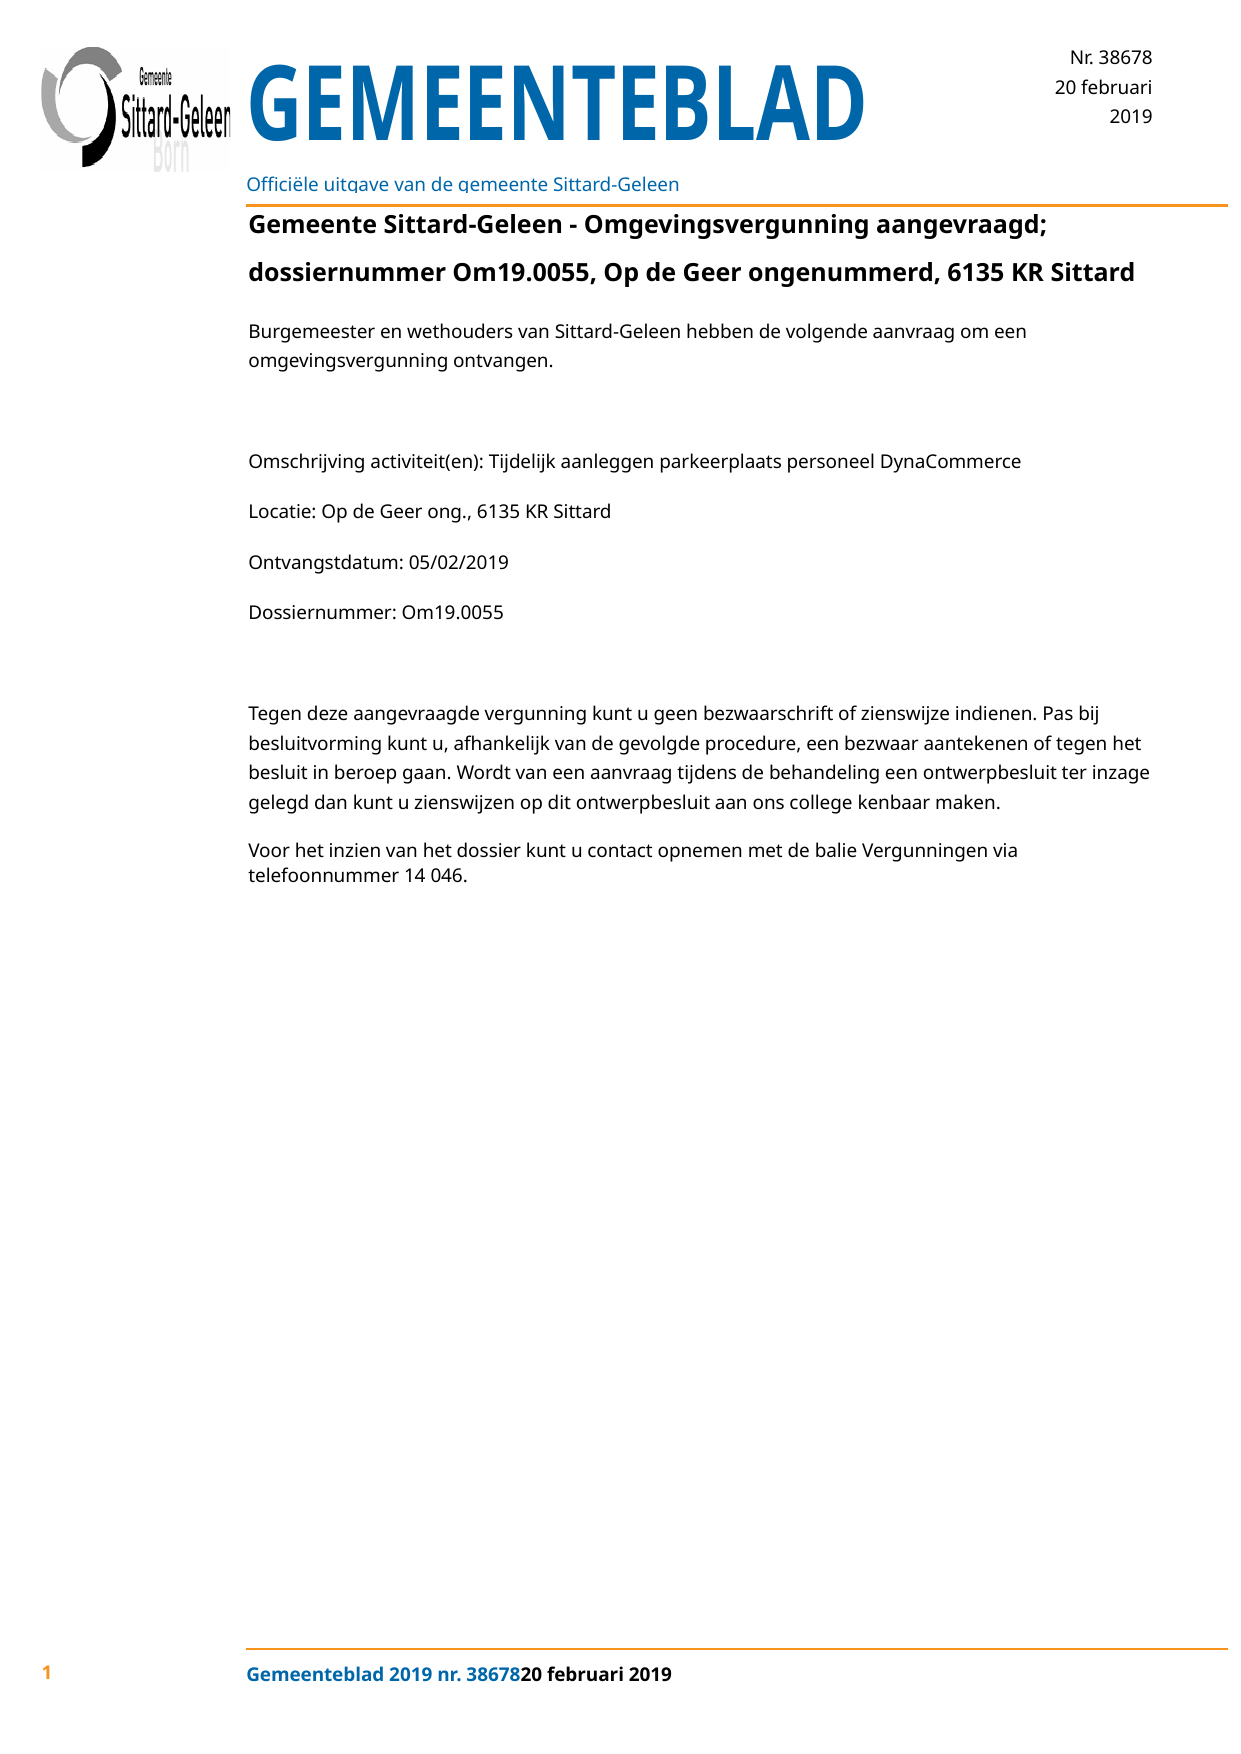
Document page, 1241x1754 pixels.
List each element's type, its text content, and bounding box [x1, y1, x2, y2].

text Dossiernummer: Om19.0055 [248, 599, 1152, 625]
text Burgemeester en wethouders van Sittard-Geleen hebben de volgende aanvraag om een omgevingsvergunning ontvangen. [248, 318, 1152, 373]
picture [41, 47, 231, 172]
text Ontvangstdatum: 05/02/2019 [248, 549, 1152, 575]
text Voor het inzien van het dossier kunt u contact opnemen met de balie Vergunningen via telefoonnummer 14 046. [248, 837, 1152, 888]
text Gemeente Sittard-Geleen - Omgevingsvergunning aangevraagd; dossiernummer Om19.0055, Op de Geer ongenummerd, 6135 KR Sittard [248, 207, 1152, 288]
text Tegen deze aangevraagde vergunning kunt u geen bezwaarschrift of zienswijze indienen. Pas bij besluitvorming kunt u, afhankelijk van de gevolgde procedure, een bezwaar aantekenen of tegen het besluit in beroep gaan. Wordt van een aanvraag tijdens de behandeling een ontwerpbesluit ter inzage gelegd dan kunt u zienswijzen op dit ontwerpbesluit aan ons college kenbaar maken. [248, 700, 1152, 815]
text Locatie: Op de Geer ong., 6135 KR Sittard [248, 499, 1152, 524]
text Omschrijving activiteit(en): Tijdelijk aanleggen parkeerplaats personeel DynaCommerce [248, 448, 1152, 474]
